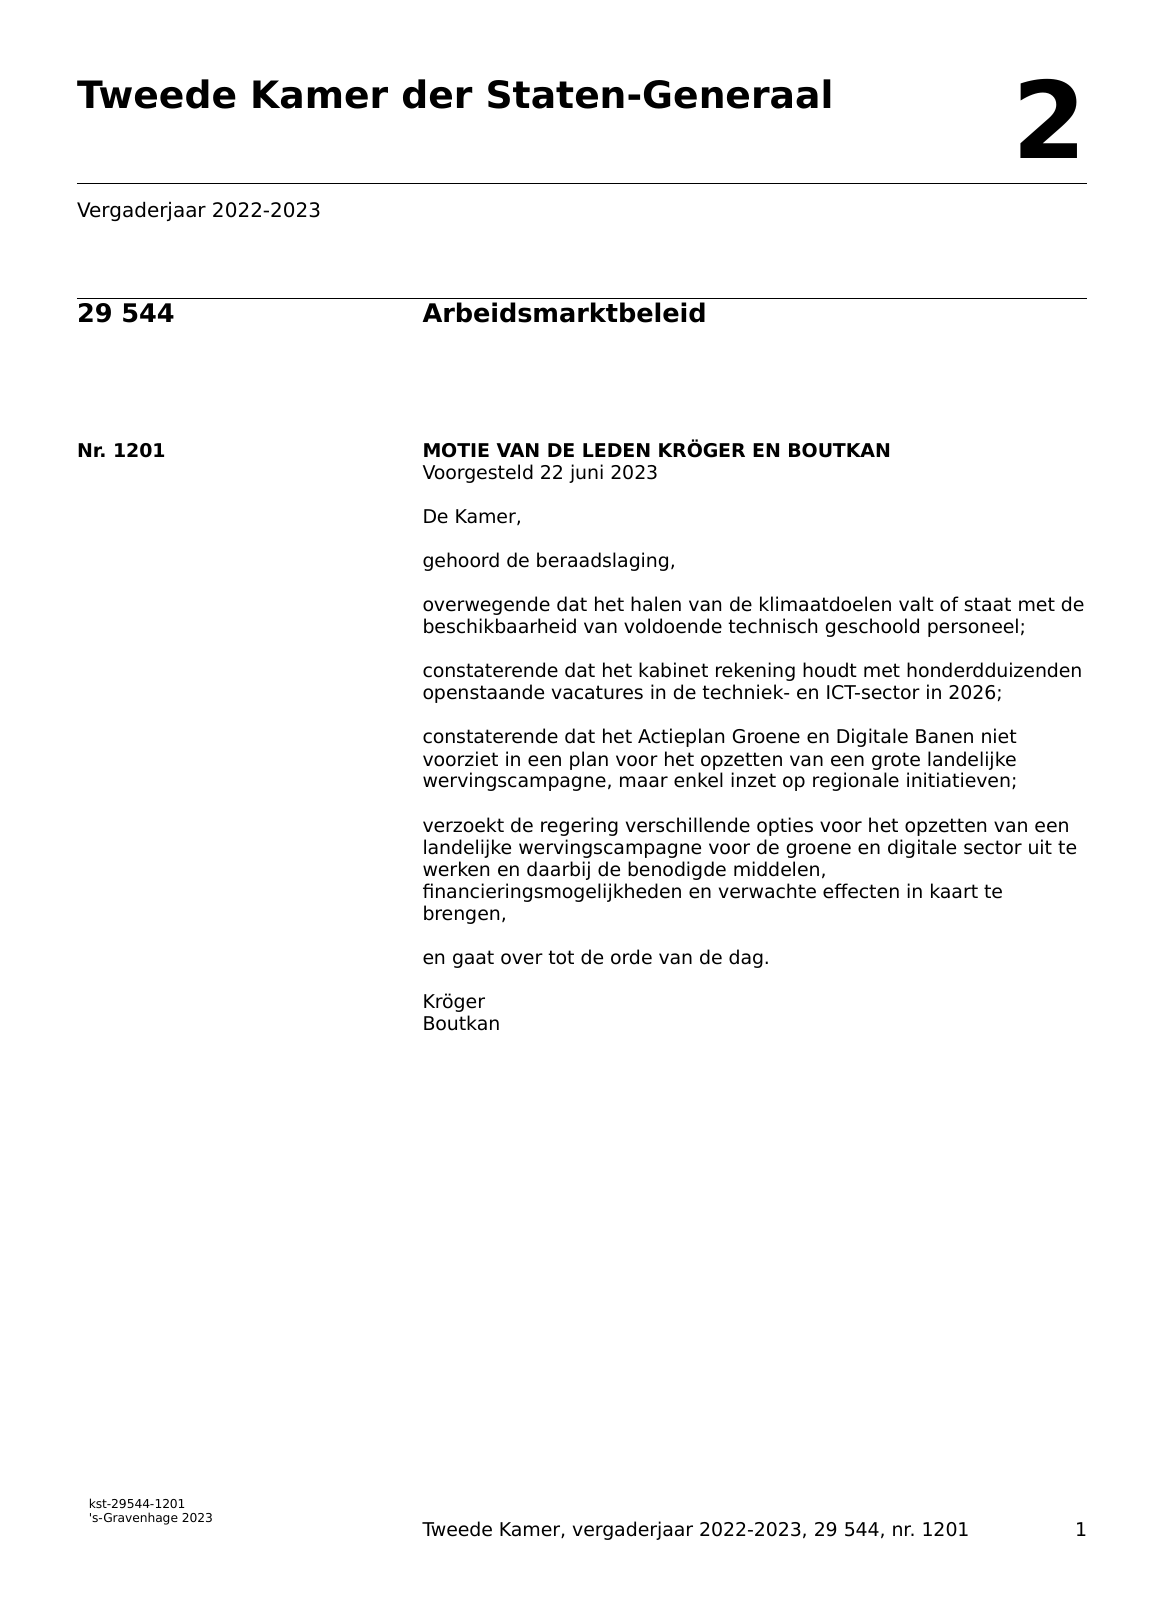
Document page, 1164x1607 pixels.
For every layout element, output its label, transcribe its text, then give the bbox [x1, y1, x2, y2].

table_header 2 [886, 59, 1087, 183]
text overwegende dat het halen van de klimaatdoelen valt of staat met de beschikbaarheid van voldoende technisch geschoold personeel; [422, 594, 1087, 638]
text constaterende dat het Actieplan Groene en Digitale Banen niet voorziet in een plan voor het opzetten van een grote landelijke wervingscampagne, maar enkel inzet op regionale initiatieven; [422, 726, 1087, 792]
text De Kamer, [422, 506, 1087, 528]
text Voorgesteld 22 juni 2023 [422, 462, 1087, 484]
text en gaat over tot de orde van de dag. [422, 947, 1087, 969]
text constaterende dat het kabinet rekening houdt met honderdduizenden openstaande vacatures in de techniek- en ICT-sector in 2026; [422, 660, 1087, 704]
subtitle 29 544 Arbeidsmarktbeleid [77, 299, 1087, 329]
text verzoekt de regering verschillende opties voor het opzetten van een landelijke wervingscampagne voor de groene en digitale sector uit te werken en daarbij de benodigde middelen, financieringsmogelijkheden en verwachte effecten in kaart te brengen, [422, 814, 1087, 924]
text gehoord de beraadslaging, [422, 550, 1087, 572]
text Kröger [422, 991, 1087, 1013]
table_header Tweede Kamer der Staten-Generaal [77, 59, 886, 183]
subtitle Nr. 1201 MOTIE VAN DE LEDEN KRÖGER EN BOUTKAN [77, 440, 1087, 462]
text 's-Gravenhage 2023 [88, 1511, 323, 1525]
text Boutkan [422, 1013, 1087, 1035]
text kst-29544-1201 [88, 1497, 323, 1511]
table_cell Vergaderjaar 2022-2023 [77, 184, 1087, 298]
